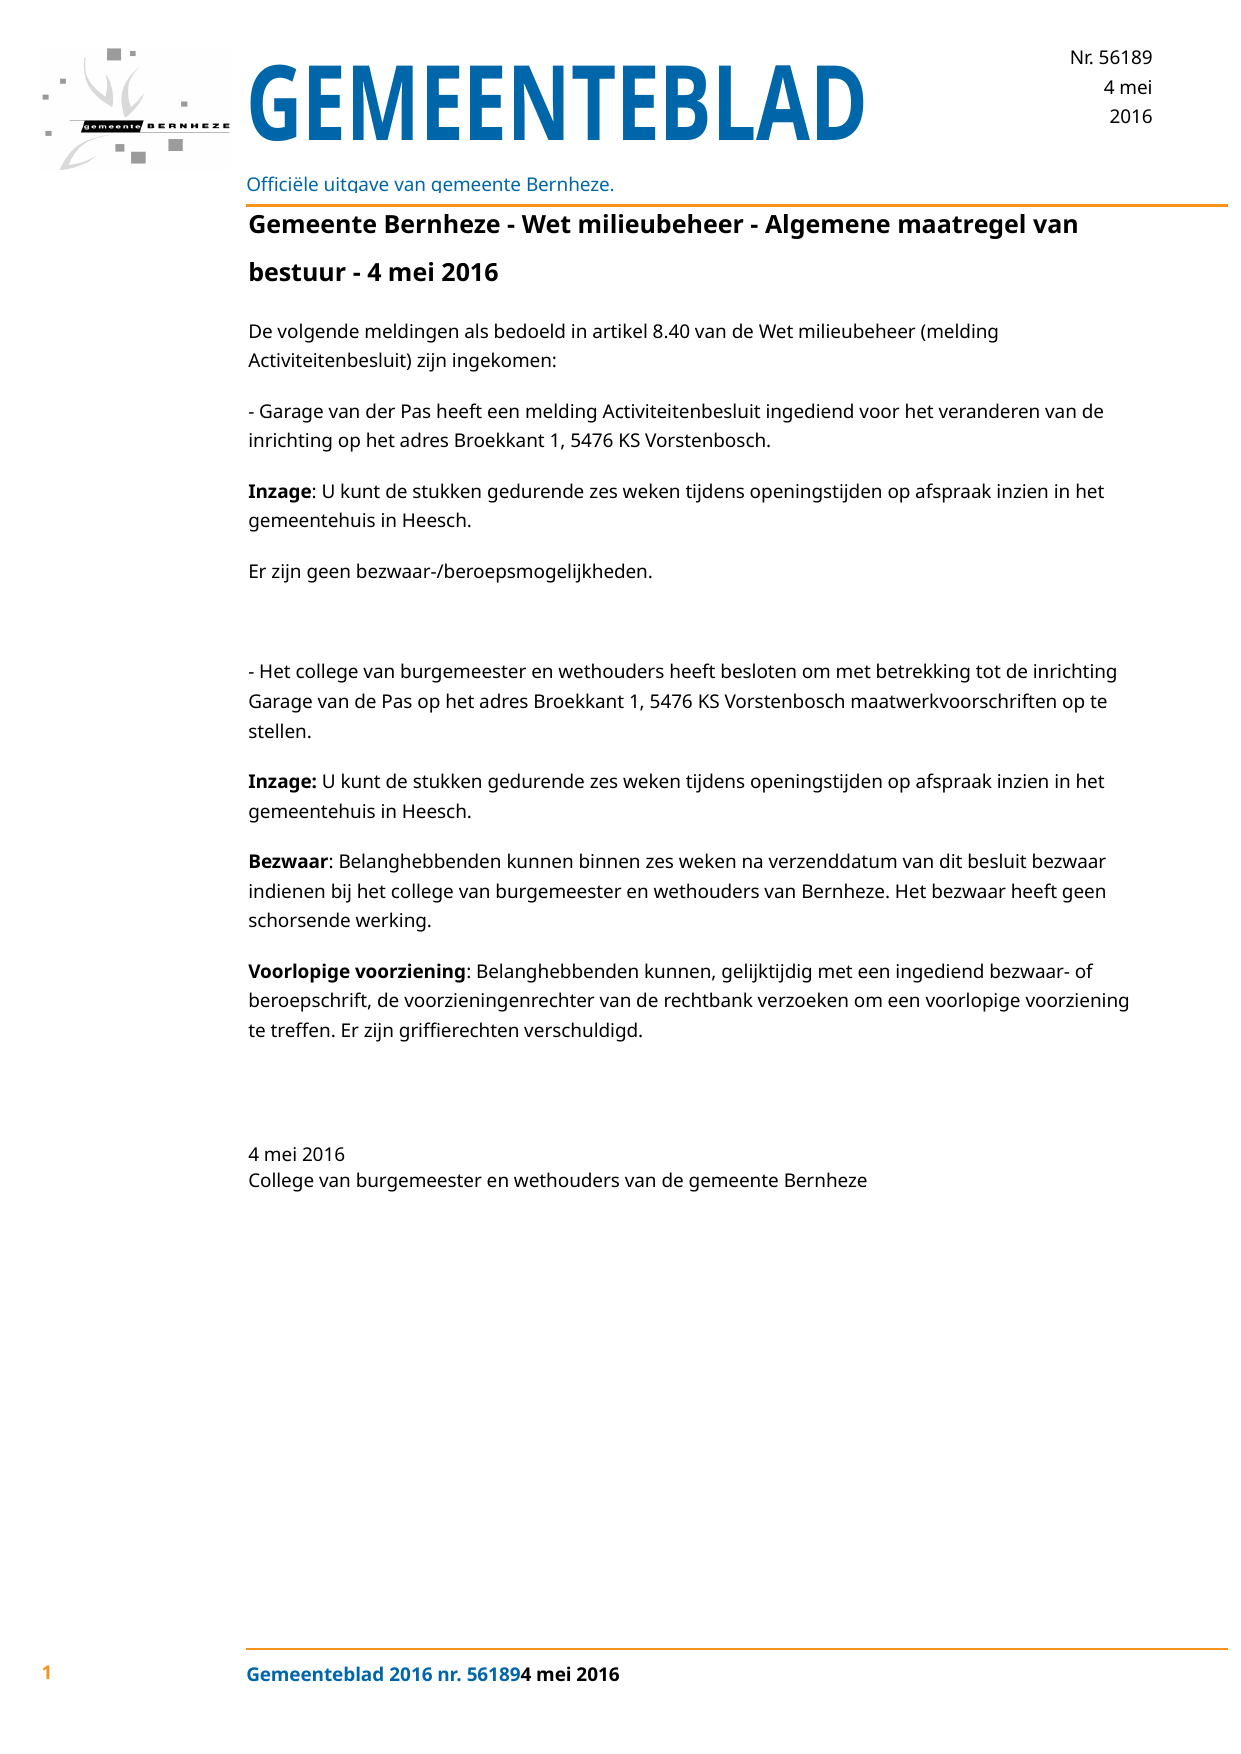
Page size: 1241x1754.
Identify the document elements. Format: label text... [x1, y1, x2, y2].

text Inzage: U kunt de stukken gedurende zes weken tijdens openingstijden op afspraak inzien in het gemeentehuis in Heesch. [248, 478, 1152, 533]
text Er zijn geen bezwaar-/beroepsmogelijkheden. [248, 558, 1152, 584]
text 4 mei 2016 [248, 1141, 1152, 1167]
text Voorlopige voorziening: Belanghebbenden kunnen, gelijktijdig met een ingediend bezwaar- of beroepschrift, de voorzieningenrechter van de rechtbank verzoeken om een voorlopige voorziening te treffen. Er zijn griffierechten verschuldigd. [248, 958, 1152, 1043]
picture [41, 47, 231, 172]
text Gemeente Bernheze - Wet milieubeheer - Algemene maatregel van bestuur - 4 mei 2016 [248, 207, 1152, 288]
text De volgende meldingen als bedoeld in artikel 8.40 van de Wet milieubeheer (melding Activiteitenbesluit) zijn ingekomen: [248, 318, 1152, 373]
text Inzage: U kunt de stukken gedurende zes weken tijdens openingstijden op afspraak inzien in het gemeentehuis in Heesch. [248, 768, 1152, 824]
text College van burgemeester en wethouders van de gemeente Bernheze [248, 1167, 1152, 1192]
text - Garage van der Pas heeft een melding Activiteitenbesluit ingediend voor het veranderen van de inrichting op het adres Broekkant 1, 5476 KS Vorstenbosch. [248, 398, 1152, 453]
text Bezwaar: Belanghebbenden kunnen binnen zes weken na verzenddatum van dit besluit bezwaar indienen bij het college van burgemeester en wethouders van Bernheze. Het bezwaar heeft geen schorsende werking. [248, 848, 1152, 933]
text - Het college van burgemeester en wethouders heeft besloten om met betrekking tot de inrichting Garage van de Pas op het adres Broekkant 1, 5476 KS Vorstenbosch maatwerkvoorschriften op te stellen. [248, 659, 1152, 744]
